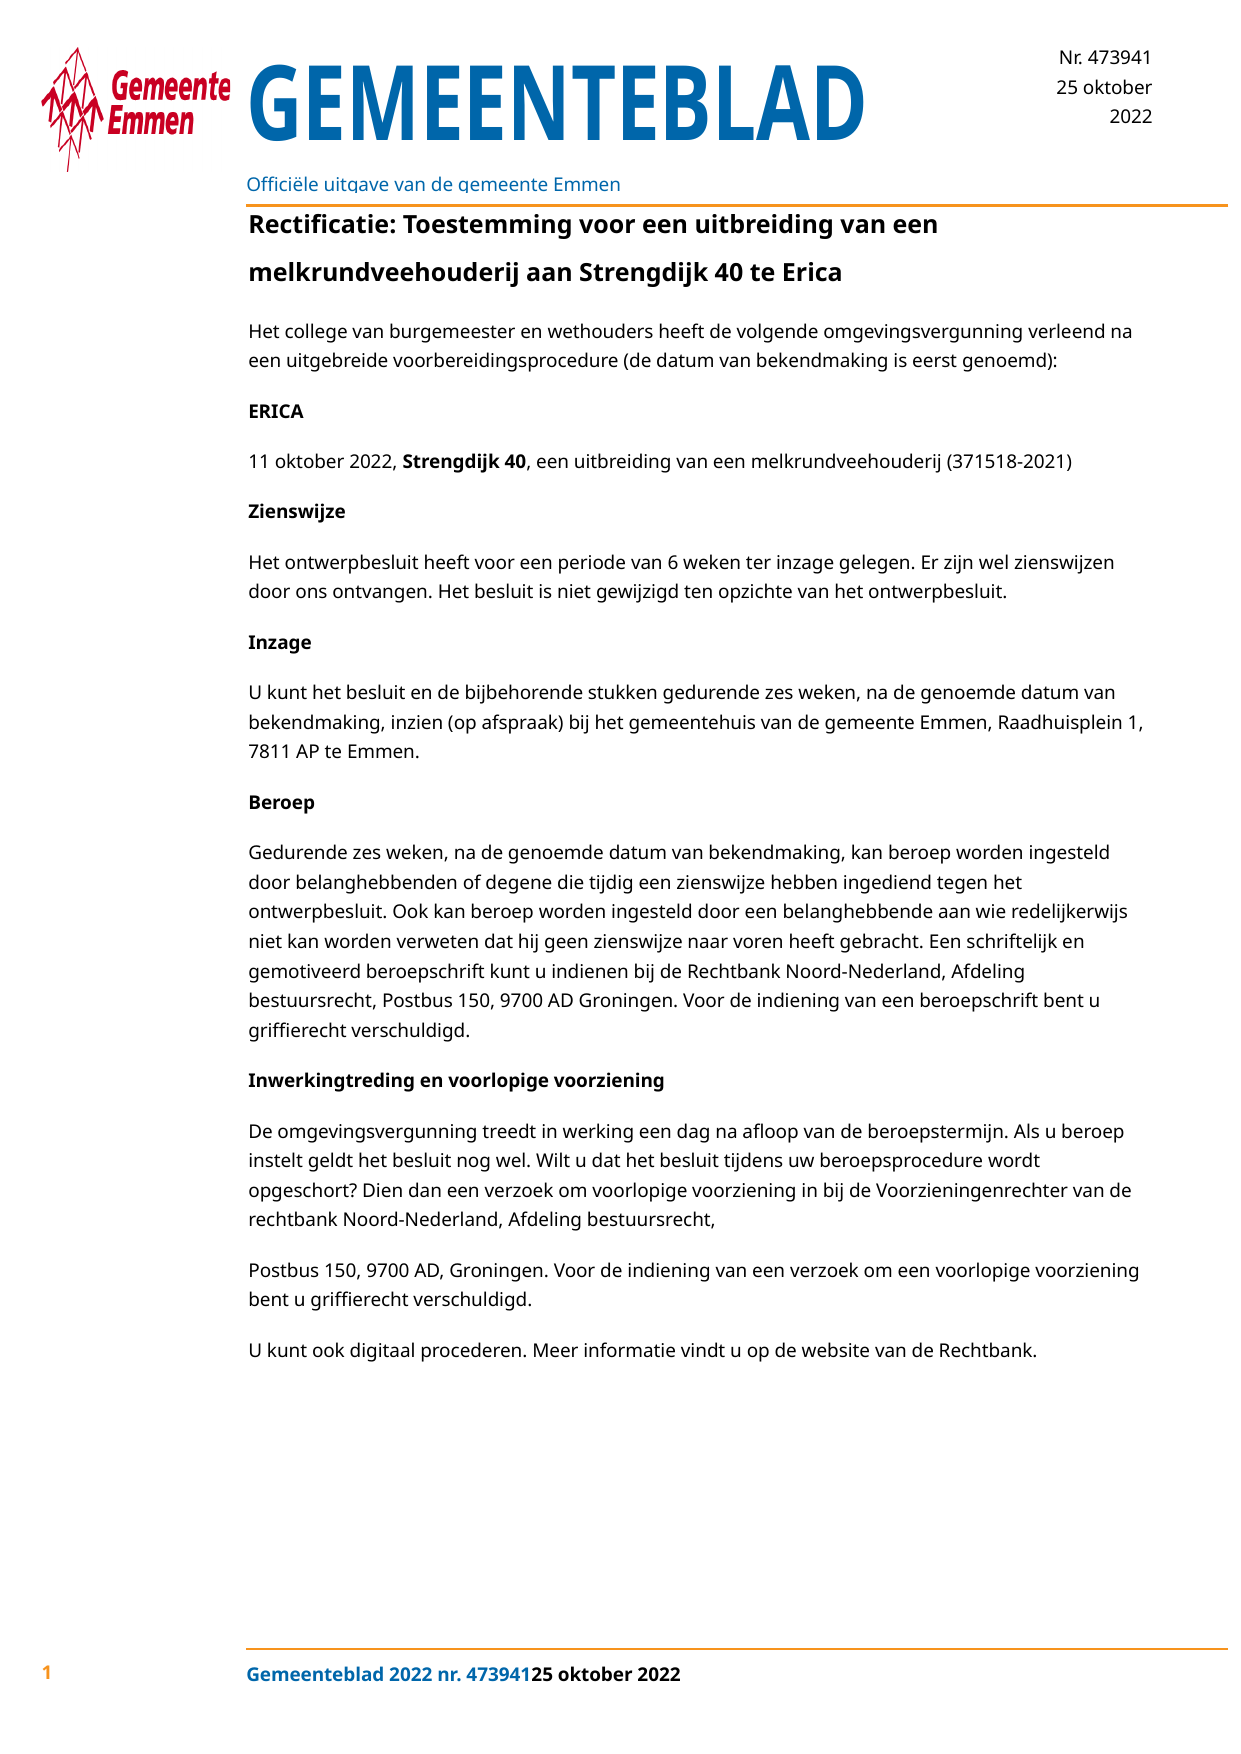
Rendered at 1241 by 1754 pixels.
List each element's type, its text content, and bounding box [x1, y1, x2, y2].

text Postbus 150, 9700 AD, Groningen. Voor de indiening van een verzoek om een voorlopige voorziening bent u griffierecht verschuldigd. [248, 1257, 1152, 1312]
text Het ontwerpbesluit heeft voor een periode van 6 weken ter inzage gelegen. Er zijn wel zienswijzen door ons ontvangen. Het besluit is niet gewijzigd ten opzichte van het ontwerpbesluit. [248, 549, 1152, 604]
text Beroep [248, 789, 1152, 815]
text U kunt ook digitaal procederen. Meer informatie vindt u op de website van de Rechtbank. [248, 1337, 1152, 1363]
text U kunt het besluit en de bijbehorende stukken gedurende zes weken, na de genoemde datum van bekendmaking, inzien (op afspraak) bij het gemeentehuis van de gemeente Emmen, Raadhuisplein 1, 7811 AP te Emmen. [248, 679, 1152, 764]
text Inzage [248, 629, 1152, 655]
picture [41, 47, 231, 172]
text Zienswijze [248, 499, 1152, 524]
text 11 oktober 2022, Strengdijk 40, een uitbreiding van een melkrundveehouderij (371518-2021) [248, 448, 1152, 474]
text Gedurende zes weken, na de genoemde datum van bekendmaking, kan beroep worden ingesteld door belanghebbenden of degene die tijdig een zienswijze hebben ingediend tegen het ontwerpbesluit. Ook kan beroep worden ingesteld door een belanghebbende aan wie redelijkerwijs niet kan worden verweten dat hij geen zienswijze naar voren heeft gebracht. Een schriftelijk en gemotiveerd beroepschrift kunt u indienen bij de Rechtbank Noord-Nederland, Afdeling bestuursrecht, Postbus 150, 9700 AD Groningen. Voor de indiening van een beroepschrift bent u griffierecht verschuldigd. [248, 839, 1152, 1043]
text De omgevingsvergunning treedt in werking een dag na afloop van de beroepstermijn. Als u beroep instelt geldt het besluit nog wel. Wilt u dat het besluit tijdens uw beroepsprocedure wordt opgeschort? Dien dan een verzoek om voorlopige voorziening in bij de Voorzieningenrechter van de rechtbank Noord-Nederland, Afdeling bestuursrecht, [248, 1118, 1152, 1232]
text Het college van burgemeester en wethouders heeft de volgende omgevingsvergunning verleend na een uitgebreide voorbereidingsprocedure (de datum van bekendmaking is eerst genoemd): [248, 318, 1152, 373]
text ERICA [248, 398, 1152, 424]
text Rectificatie: Toestemming voor een uitbreiding van een melkrundveehouderij aan Strengdijk 40 te Erica [248, 207, 1152, 288]
text Inwerkingtreding en voorlopige voorziening [248, 1067, 1152, 1093]
